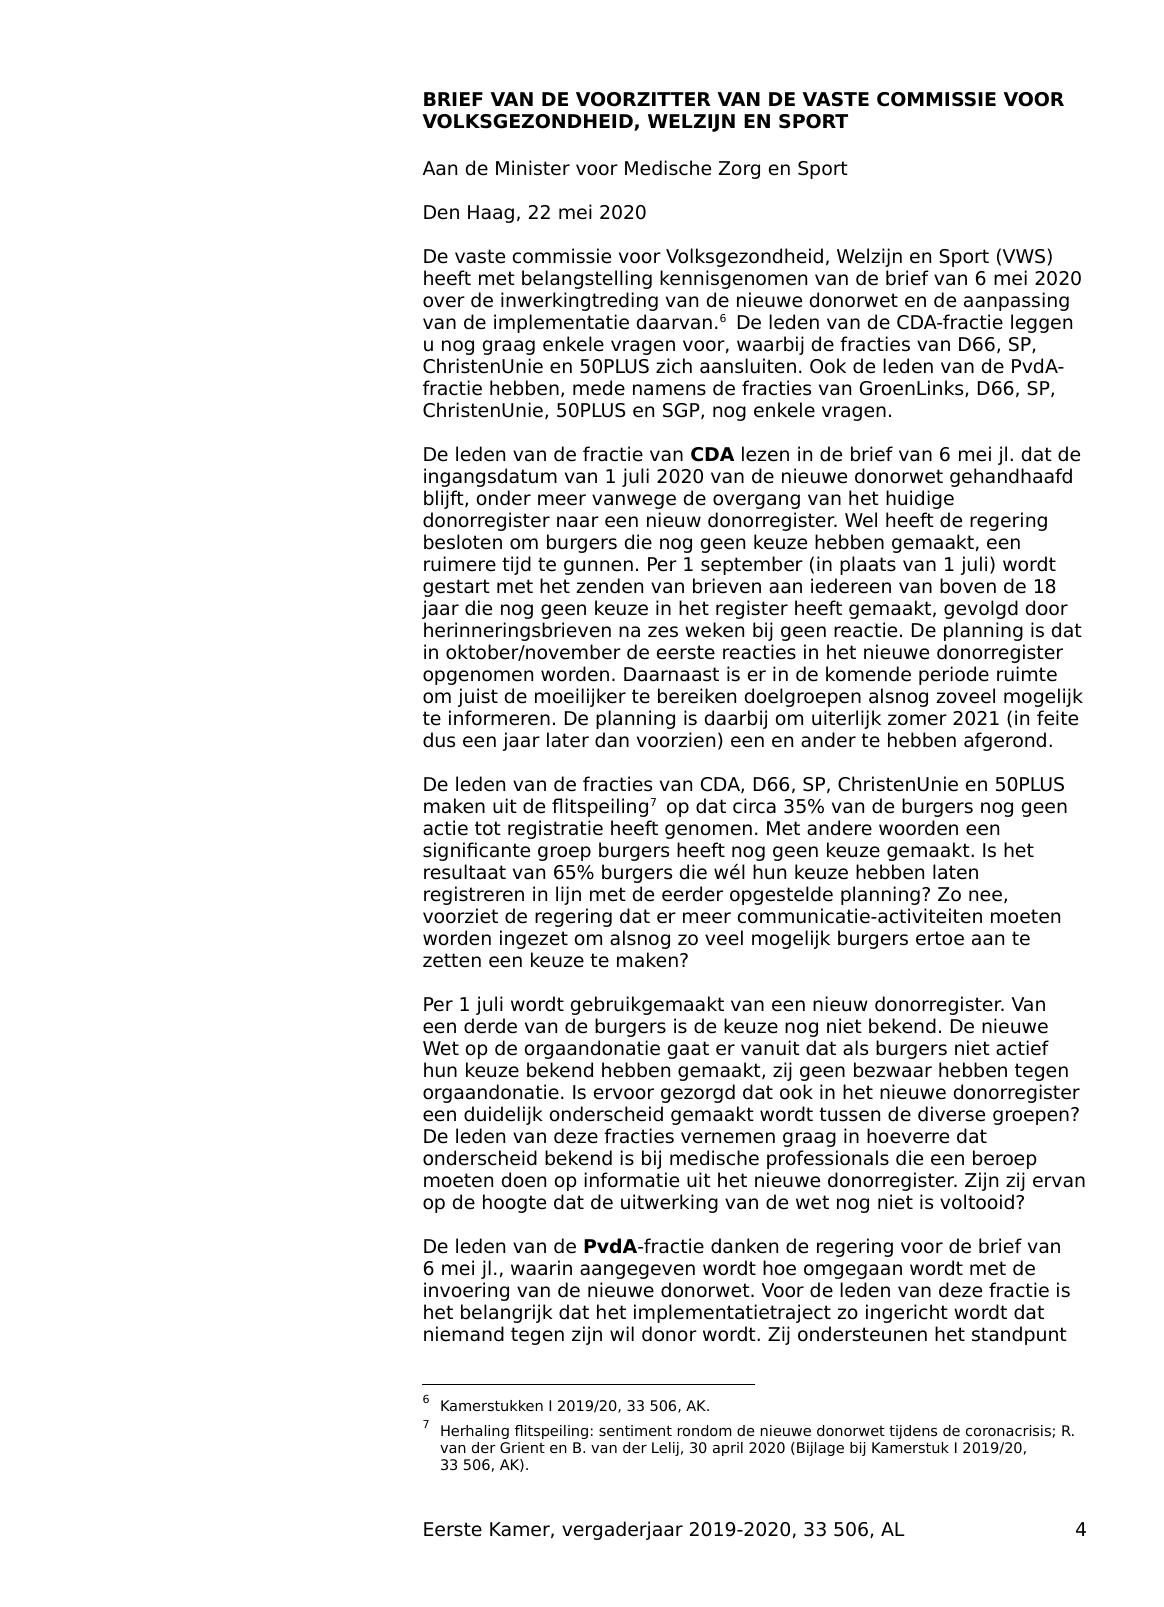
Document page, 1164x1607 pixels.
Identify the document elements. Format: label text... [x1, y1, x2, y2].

text Per 1 juli wordt gebruikgemaakt van een nieuw donorregister. Van een derde van de burgers is de keuze nog niet bekend. De nieuwe Wet op de orgaandonatie gaat er vanuit dat als burgers niet actief hun keuze bekend hebben gemaakt, zij geen bezwaar hebben tegen orgaandonatie. Is ervoor gezorgd dat ook in het nieuwe donorregister een duidelijk onderscheid gemaakt wordt tussen de diverse groepen? De leden van deze fracties vernemen graag in hoeverre dat onderscheid bekend is bij medische professionals die een beroep moeten doen op informatie uit het nieuwe donorregister. Zijn zij ervan op de hoogte dat de uitwerking van de wet nog niet is voltooid? [422, 994, 1087, 1214]
text Den Haag, 22 mei 2020 [422, 202, 1087, 224]
text De leden van de fractie van CDA lezen in de brief van 6 mei jl. dat de ingangsdatum van 1 juli 2020 van de nieuwe donorwet gehandhaafd blijft, onder meer vanwege de overgang van het huidige donorregister naar een nieuw donorregister. Wel heeft de regering besloten om burgers die nog geen keuze hebben gemaakt, een ruimere tijd te gunnen. Per 1 september (in plaats van 1 juli) wordt gestart met het zenden van brieven aan iedereen van boven de 18 jaar die nog geen keuze in het register heeft gemaakt, gevolgd door herinneringsbrieven na zes weken bij geen reactie. De planning is dat in oktober/november de eerste reacties in het nieuwe donorregister opgenomen worden. Daarnaast is er in de komende periode ruimte om juist de moeilijker te bereiken doelgroepen alsnog zoveel mogelijk te informeren. De planning is daarbij om uiterlijk zomer 2021 (in feite dus een jaar later dan voorzien) een en ander te hebben afgerond. [422, 444, 1087, 752]
text Kamerstukken I 2019/20, 33 506, AK. [422, 1393, 1087, 1416]
subtitle BRIEF VAN DE VOORZITTER VAN DE VASTE COMMISSIE VOOR VOLKSGEZONDHEID, WELZIJN EN SPORT [422, 89, 1087, 133]
text De leden van de PvdA-fractie danken de regering voor de brief van 6 mei jl., waarin aangegeven wordt hoe omgegaan wordt met de invoering van de nieuwe donorwet. Voor de leden van deze fractie is het belangrijk dat het implementatietraject zo ingericht wordt dat niemand tegen zijn wil donor wordt. Zij ondersteunen het standpunt [422, 1236, 1087, 1346]
text De vaste commissie voor Volksgezondheid, Welzijn en Sport (VWS) heeft met belangstelling kennisgenomen van de brief van 6 mei 2020 over de inwerkingtreding van de nieuwe donorwet en de aanpassing van de implementatie daarvan. De leden van de CDA-fractie leggen u nog graag enkele vragen voor, waarbij de fracties van D66, SP, ChristenUnie en 50PLUS zich aansluiten. Ook de leden van de PvdA-fractie hebben, mede namens de fracties van GroenLinks, D66, SP, ChristenUnie, 50PLUS en SGP, nog enkele vragen. [422, 246, 1087, 422]
text Aan de Minister voor Medische Zorg en Sport [422, 158, 1087, 180]
text De leden van de fracties van CDA, D66, SP, ChristenUnie en 50PLUS maken uit de flitspeiling op dat circa 35% van de burgers nog geen actie tot registratie heeft genomen. Met andere woorden een significante groep burgers heeft nog geen keuze gemaakt. Is het resultaat van 65% burgers die wél hun keuze hebben laten registreren in lijn met de eerder opgestelde planning? Zo nee, voorziet de regering dat er meer communicatie-activiteiten moeten worden ingezet om alsnog zo veel mogelijk burgers ertoe aan te zetten een keuze te maken? [422, 774, 1087, 972]
text Herhaling flitspeiling: sentiment rondom de nieuwe donorwet tijdens de coronacrisis; R. van der Grient en B. van der Lelij, 30 april 2020 (Bijlage bij Kamerstuk I 2019/20, 33 506, AK). [422, 1418, 1087, 1474]
